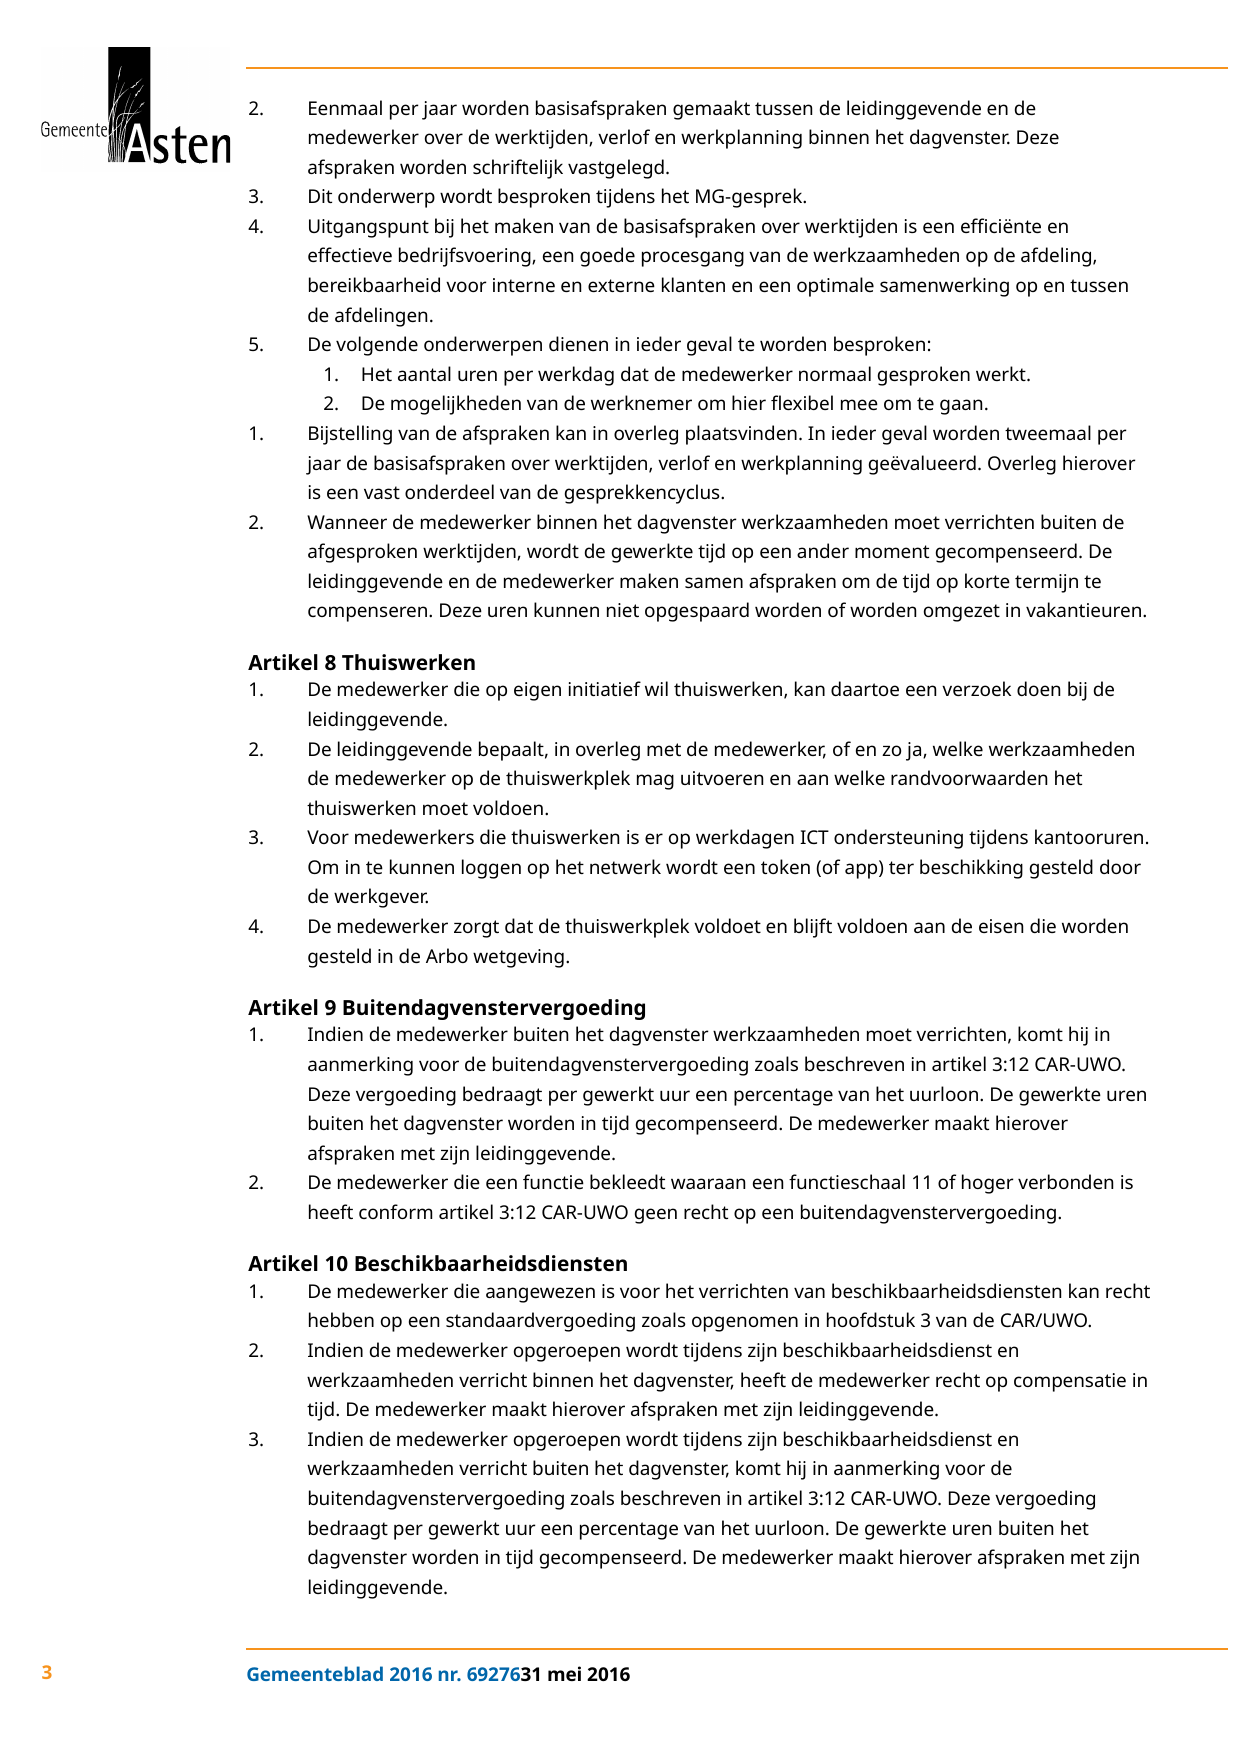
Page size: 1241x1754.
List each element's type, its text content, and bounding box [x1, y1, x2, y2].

list De medewerker die op eigen initiatief wil thuiswerken, kan daartoe een verzoek doen bij de leidinggevende. [248, 677, 1152, 732]
text Artikel 9 Buitendagvenstervergoeding [248, 993, 1152, 1022]
list Wanneer de medewerker binnen het dagvenster werkzaamheden moet verrichten buiten de afgesproken werktijden, wordt de gewerkte tijd op een ander moment gecompenseerd. De leidinggevende en de medewerker maken samen afspraken om de tijd op korte termijn te compenseren. Deze uren kunnen niet opgespaard worden of worden omgezet in vakantieuren. [248, 509, 1152, 623]
list Bijstelling van de afspraken kan in overleg plaatsvinden. In ieder geval worden tweemaal per jaar de basisafspraken over werktijden, verlof en werkplanning geëvalueerd. Overleg hierover is een vast onderdeel van de gesprekkencyclus. [248, 420, 1152, 505]
text Artikel 8 Thuiswerken [248, 648, 1152, 677]
list Voor medewerkers die thuiswerken is er op werkdagen ICT ondersteuning tijdens kantooruren. Om in te kunnen loggen op het netwerk wordt een token (of app) ter beschikking gesteld door de werkgever. [248, 824, 1152, 909]
picture [41, 47, 231, 172]
text Artikel 10 Beschikbaarheidsdiensten [248, 1249, 1152, 1278]
list Dit onderwerp wordt besproken tijdens het MG-gesprek. [248, 183, 1152, 209]
list Indien de medewerker buiten het dagvenster werkzaamheden moet verrichten, komt hij in aanmerking voor de buitendagvenstervergoeding zoals beschreven in artikel 3:12 CAR-UWO. Deze vergoeding bedraagt per gewerkt uur een percentage van het uurloon. De gewerkte uren buiten het dagvenster worden in tijd gecompenseerd. De medewerker maakt hierover afspraken met zijn leidinggevende. [248, 1022, 1152, 1166]
list Uitgangspunt bij het maken van de basisafspraken over werktijden is een efficiënte en effectieve bedrijfsvoering, een goede procesgang van de werkzaamheden op de afdeling, bereikbaarheid voor interne en externe klanten en een optimale samenwerking op en tussen de afdelingen. [248, 213, 1152, 328]
list De volgende onderwerpen dienen in ieder geval te worden besproken: [248, 331, 1152, 357]
list De leidinggevende bepaalt, in overleg met de medewerker, of en zo ja, welke werkzaamheden de medewerker op de thuiswerkplek mag uitvoeren en aan welke randvoorwaarden het thuiswerken moet voldoen. [248, 736, 1152, 821]
list Indien de medewerker opgeroepen wordt tijdens zijn beschikbaarheidsdienst en werkzaamheden verricht buiten het dagvenster, komt hij in aanmerking voor de buitendagvenstervergoeding zoals beschreven in artikel 3:12 CAR-UWO. Deze vergoeding bedraagt per gewerkt uur een percentage van het uurloon. De gewerkte uren buiten het dagvenster worden in tijd gecompenseerd. De medewerker maakt hierover afspraken met zijn leidinggevende. [248, 1426, 1152, 1599]
list Eenmaal per jaar worden basisafspraken gemaakt tussen de leidinggevende en de medewerker over de werktijden, verlof en werkplanning binnen het dagvenster. Deze afspraken worden schriftelijk vastgelegd. [248, 95, 1152, 180]
list Indien de medewerker opgeroepen wordt tijdens zijn beschikbaarheidsdienst en werkzaamheden verricht binnen het dagvenster, heeft de medewerker recht op compensatie in tijd. De medewerker maakt hierover afspraken met zijn leidinggevende. [248, 1337, 1152, 1422]
list Het aantal uren per werkdag dat de medewerker normaal gesproken werkt. [323, 361, 1152, 387]
list De medewerker die aangewezen is voor het verrichten van beschikbaarheidsdiensten kan recht hebben op een standaardvergoeding zoals opgenomen in hoofdstuk 3 van de CAR/UWO. [248, 1278, 1152, 1333]
list De medewerker zorgt dat de thuiswerkplek voldoet en blijft voldoen aan de eisen die worden gesteld in de Arbo wetgeving. [248, 913, 1152, 968]
list De medewerker die een functie bekleedt waaraan een functieschaal 11 of hoger verbonden is heeft conform artikel 3:12 CAR-UWO geen recht op een buitendagvenstervergoeding. [248, 1169, 1152, 1225]
list De mogelijkheden van de werknemer om hier flexibel mee om te gaan. [323, 391, 1152, 416]
